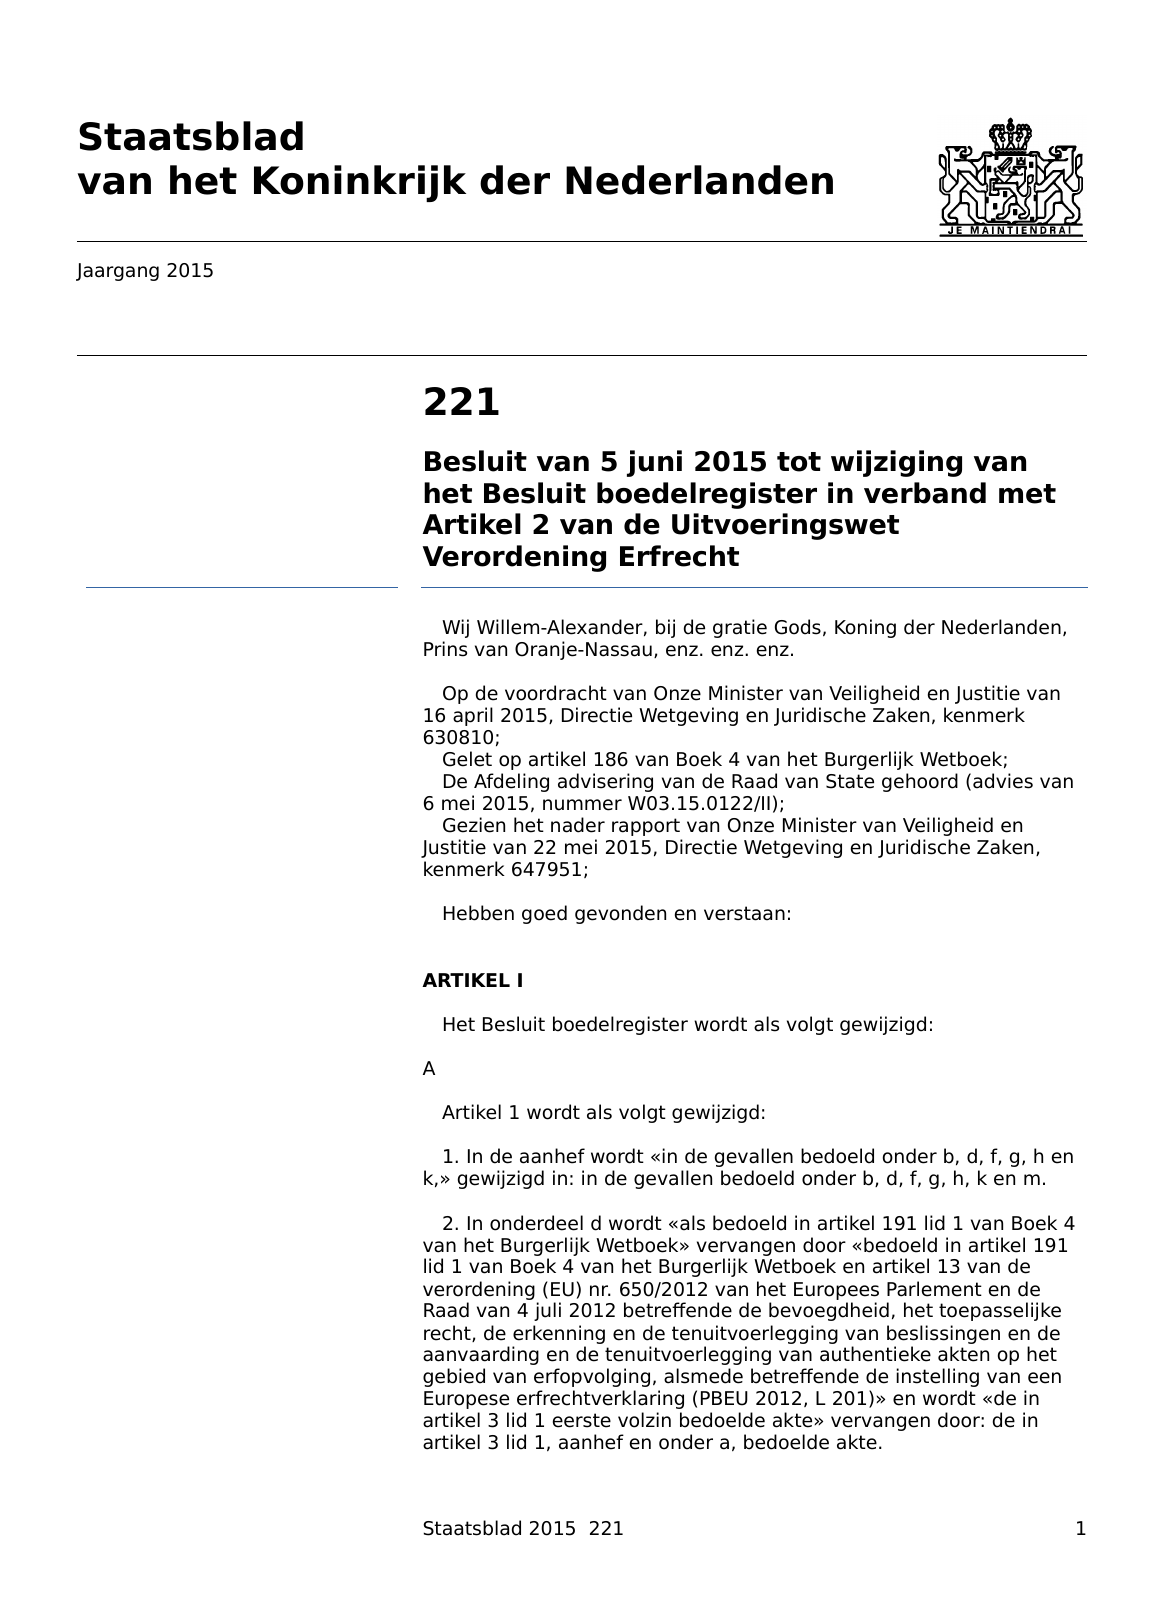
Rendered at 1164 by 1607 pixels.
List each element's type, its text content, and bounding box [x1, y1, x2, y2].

subtitle ARTIKEL I [422, 970, 1087, 992]
text 1. In de aanhef wordt «in de gevallen bedoeld onder b, d, f, g, h en k,» gewijzigd in: in de gevallen bedoeld onder b, d, f, g, h, k en m. [422, 1146, 1087, 1190]
text Hebben goed gevonden en verstaan: [422, 903, 1087, 925]
picture [936, 115, 1087, 240]
text Besluit van 5 juni 2015 tot wijziging van het Besluit boedelregister in verband met Artikel 2 van de Uitvoeringswet Verordening Erfrecht [422, 447, 1087, 573]
text De Afdeling advisering van de Raad van State gehoord (advies van 6 mei 2015, nummer W03.15.0122/II); [422, 771, 1087, 815]
text 2. In onderdeel d wordt «als bedoeld in artikel 191 lid 1 van Boek 4 van het Burgerlijk Wetboek» vervangen door «bedoeld in artikel 191 lid 1 van Boek 4 van het Burgerlijk Wetboek en artikel 13 van de verordening (EU) nr. 650/2012 van het Europees Parlement en de Raad van 4 juli 2012 betreffende de bevoegdheid, het toepasselijke recht, de erkenning en de tenuitvoerlegging van beslissingen en de aanvaarding en de tenuitvoerlegging van authentieke akten op het gebied van erfopvolging, alsmede betreffende de instelling van een Europese erfrechtverklaring (PBEU 2012, L 201)» en wordt «de in artikel 3 lid 1 eerste volzin bedoelde akte» vervangen door: de in artikel 3 lid 1, aanhef en onder a, bedoelde akte. [422, 1212, 1087, 1454]
subtitle 221 [422, 381, 1087, 424]
table_header [886, 100, 1087, 241]
text Wij Willem-Alexander, bij de gratie Gods, Koning der Nederlanden, Prins van Oranje-Nassau, enz. enz. enz. [422, 617, 1087, 661]
text Gelet op artikel 186 van Boek 4 van het Burgerlijk Wetboek; [422, 749, 1087, 771]
table_header Staatsblad van het Koninkrijk der Nederlanden [77, 100, 886, 241]
text A [422, 1058, 1087, 1080]
text Op de voordracht van Onze Minister van Veiligheid en Justitie van 16 april 2015, Directie Wetgeving en Juridische Zaken, kenmerk 630810; [422, 683, 1087, 749]
text Gezien het nader rapport van Onze Minister van Veiligheid en Justitie van 22 mei 2015, Directie Wetgeving en Juridische Zaken, kenmerk 647951; [422, 815, 1087, 881]
text Artikel 1 wordt als volgt gewijzigd: [422, 1102, 1087, 1124]
text Het Besluit boedelregister wordt als volgt gewijzigd: [422, 1014, 1087, 1036]
table_cell Jaargang 2015 [77, 242, 1087, 355]
